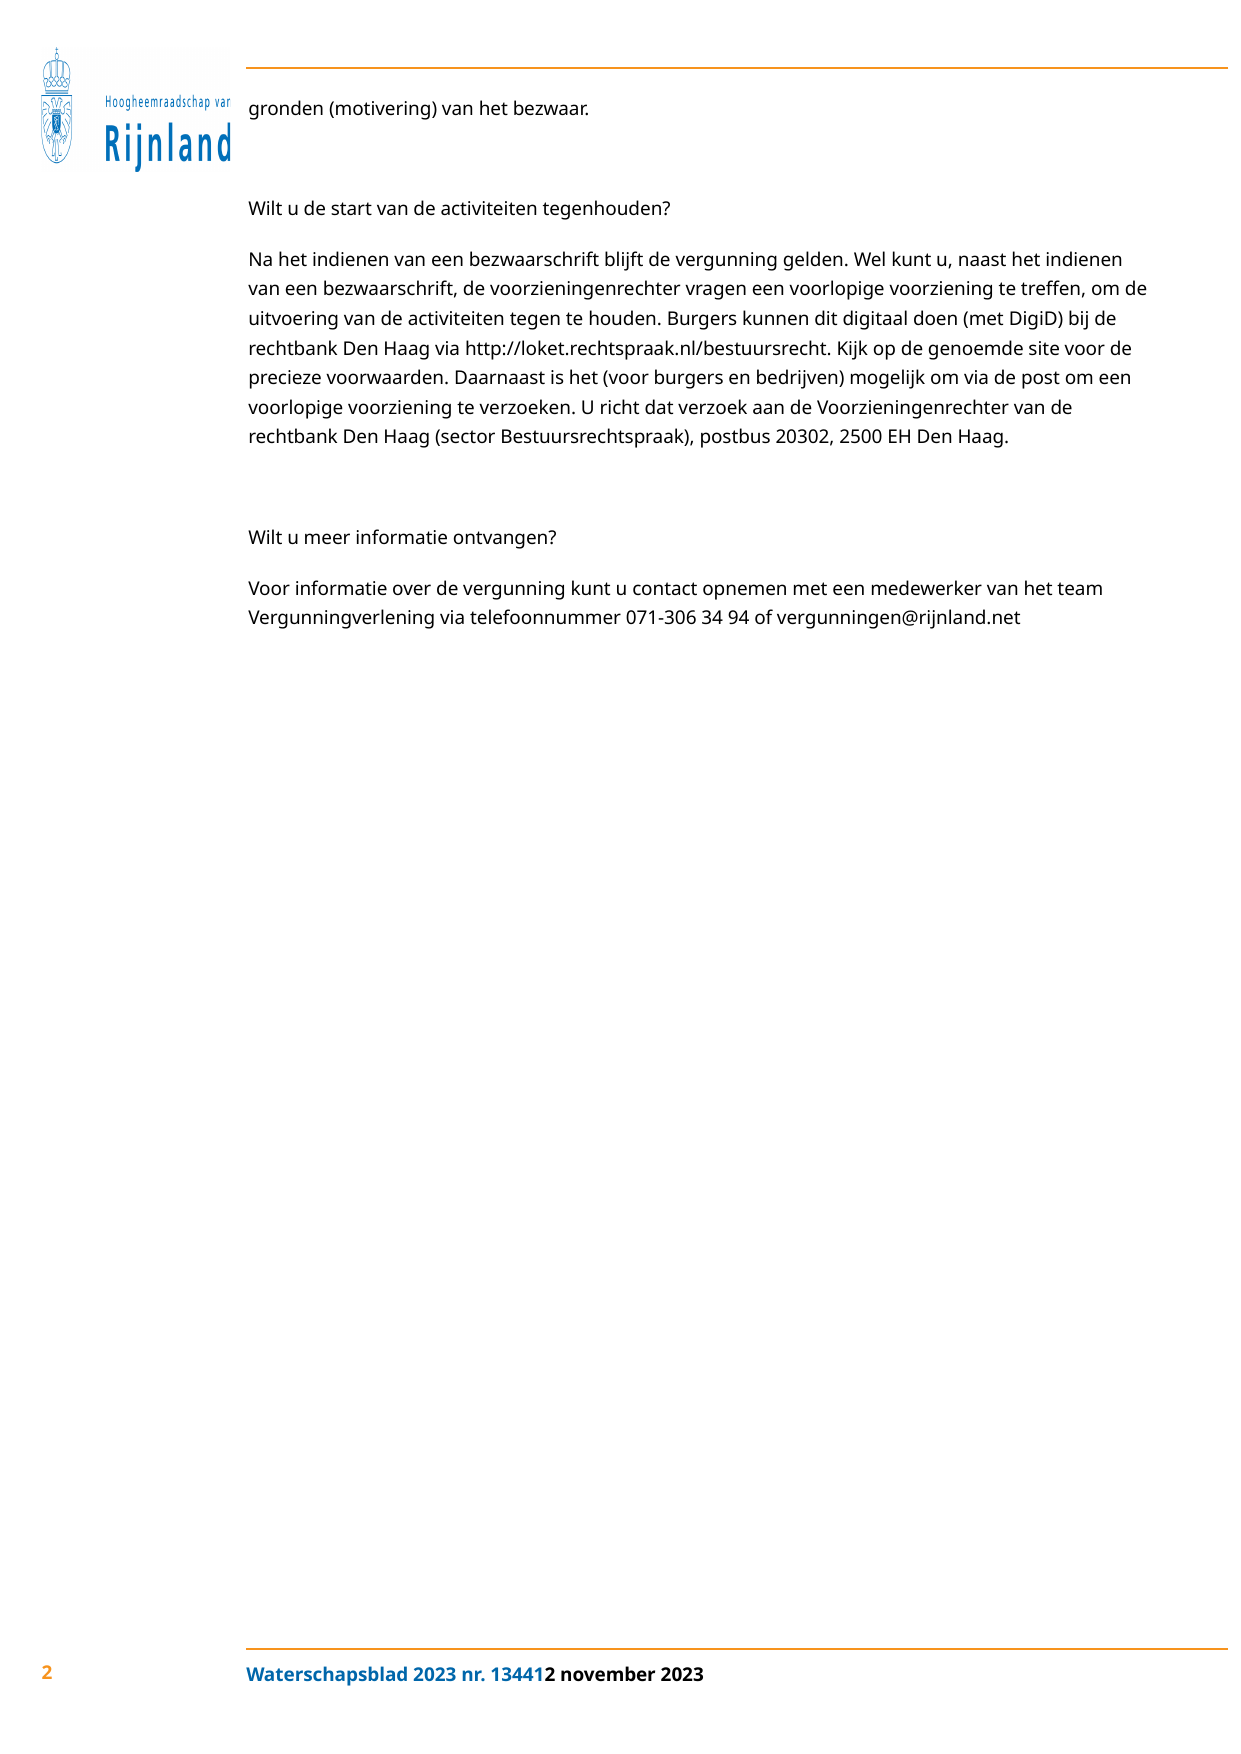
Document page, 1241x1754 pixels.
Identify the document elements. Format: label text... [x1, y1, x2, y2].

text Na het indienen van een bezwaarschrift blijft de vergunning gelden. Wel kunt u, naast het indienen van een bezwaarschrift, de voorzieningenrechter vragen een voorlopige voorziening te treffen, om de uitvoering van de activiteiten tegen te houden. Burgers kunnen dit digitaal doen (met DigiD) bij de rechtbank Den Haag via http://loket.rechtspraak.nl/bestuursrecht. Kijk op de genoemde site voor de precieze voorwaarden. Daarnaast is het (voor burgers en bedrijven) mogelijk om via de post om een voorlopige voorziening te verzoeken. U richt dat verzoek aan de Voorzieningenrechter van de rechtbank Den Haag (sector Bestuursrechtspraak), postbus 20302, 2500 EH Den Haag. [248, 246, 1152, 449]
text Voor informatie over de vergunning kunt u contact opnemen met een medewerker van het team Vergunningverlening via telefoonnummer 071-306 34 94 of vergunningen@rijnland.net [248, 575, 1152, 630]
text gronden (motivering) van het bezwaar. [248, 95, 1152, 121]
text Wilt u meer informatie ontvangen? [248, 524, 1152, 550]
picture [41, 47, 231, 172]
text Wilt u de start van de activiteiten tegenhouden? [248, 196, 1152, 221]
